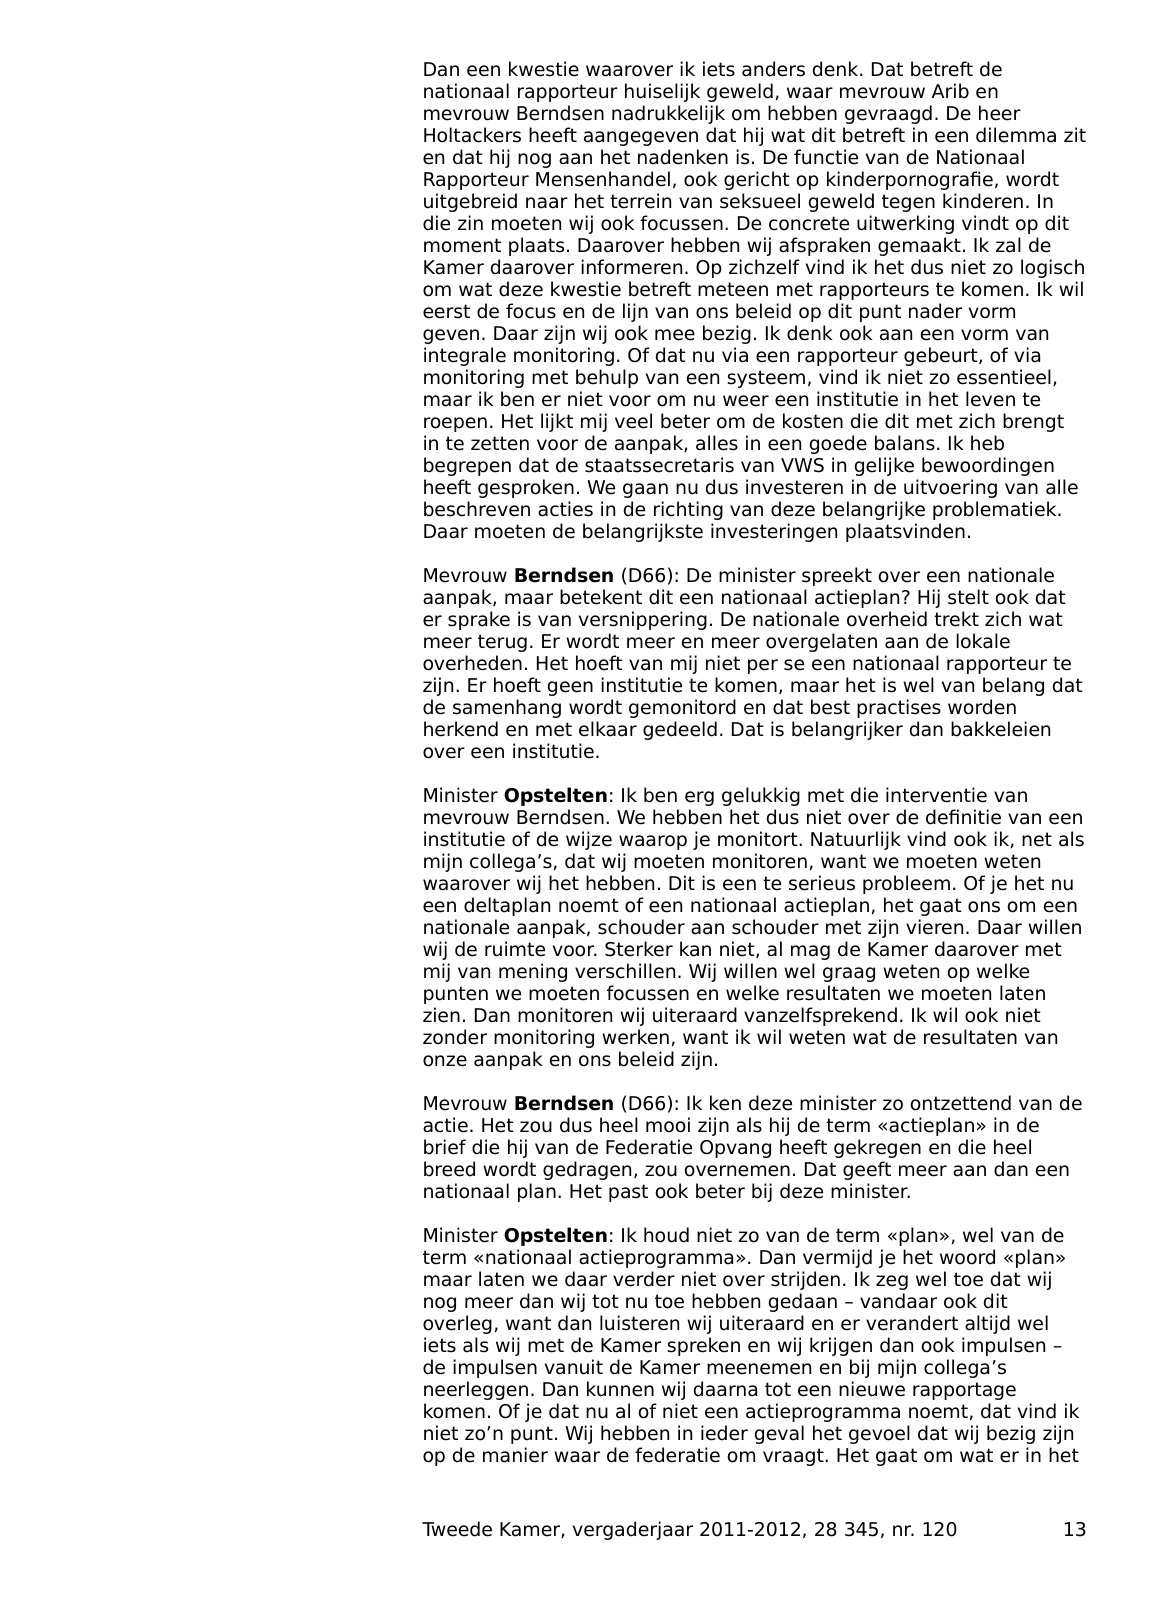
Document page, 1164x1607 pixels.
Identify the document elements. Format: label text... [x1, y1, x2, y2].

text Dan een kwestie waarover ik iets anders denk. Dat betreft de nationaal rapporteur huiselijk geweld, waar mevrouw Arib en mevrouw Berndsen nadrukkelijk om hebben gevraagd. De heer Holtackers heeft aangegeven dat hij wat dit betreft in een dilemma zit en dat hij nog aan het nadenken is. De functie van de Nationaal Rapporteur Mensenhandel, ook gericht op kinderpornografie, wordt uitgebreid naar het terrein van seksueel geweld tegen kinderen. In die zin moeten wij ook focussen. De concrete uitwerking vindt op dit moment plaats. Daarover hebben wij afspraken gemaakt. Ik zal de Kamer daarover informeren. Op zichzelf vind ik het dus niet zo logisch om wat deze kwestie betreft meteen met rapporteurs te komen. Ik wil eerst de focus en de lijn van ons beleid op dit punt nader vorm geven. Daar zijn wij ook mee bezig. Ik denk ook aan een vorm van integrale monitoring. Of dat nu via een rapporteur gebeurt, of via monitoring met behulp van een systeem, vind ik niet zo essentieel, maar ik ben er niet voor om nu weer een institutie in het leven te roepen. Het lijkt mij veel beter om de kosten die dit met zich brengt in te zetten voor de aanpak, alles in een goede balans. Ik heb begrepen dat de staatssecretaris van VWS in gelijke bewoordingen heeft gesproken. We gaan nu dus investeren in de uitvoering van alle beschreven acties in de richting van deze belangrijke problematiek. Daar moeten de belangrijkste investeringen plaatsvinden. [422, 59, 1087, 543]
text Mevrouw Berndsen (D66): Ik ken deze minister zo ontzettend van de actie. Het zou dus heel mooi zijn als hij de term «actieplan» in de brief die hij van de Federatie Opvang heeft gekregen en die heel breed wordt gedragen, zou overnemen. Dat geeft meer aan dan een nationaal plan. Het past ook beter bij deze minister. [422, 1093, 1087, 1203]
text Minister Opstelten: Ik ben erg gelukkig met die interventie van mevrouw Berndsen. We hebben het dus niet over de definitie van een institutie of de wijze waarop je monitort. Natuurlijk vind ook ik, net als mijn collega’s, dat wij moeten monitoren, want we moeten weten waarover wij het hebben. Dit is een te serieus probleem. Of je het nu een deltaplan noemt of een nationaal actieplan, het gaat ons om een nationale aanpak, schouder aan schouder met zijn vieren. Daar willen wij de ruimte voor. Sterker kan niet, al mag de Kamer daarover met mij van mening verschillen. Wij willen wel graag weten op welke punten we moeten focussen en welke resultaten we moeten laten zien. Dan monitoren wij uiteraard vanzelfsprekend. Ik wil ook niet zonder monitoring werken, want ik wil weten wat de resultaten van onze aanpak en ons beleid zijn. [422, 785, 1087, 1071]
text Minister Opstelten: Ik houd niet zo van de term «plan», wel van de term «nationaal actieprogramma». Dan vermijd je het woord «plan» maar laten we daar verder niet over strijden. Ik zeg wel toe dat wij nog meer dan wij tot nu toe hebben gedaan – vandaar ook dit overleg, want dan luisteren wij uiteraard en er verandert altijd wel iets als wij met de Kamer spreken en wij krijgen dan ook impulsen – de impulsen vanuit de Kamer meenemen en bij mijn collega’s neerleggen. Dan kunnen wij daarna tot een nieuwe rapportage komen. Of je dat nu al of niet een actieprogramma noemt, dat vind ik niet zo’n punt. Wij hebben in ieder geval het gevoel dat wij bezig zijn op de manier waar de federatie om vraagt. Het gaat om wat er in het [422, 1225, 1087, 1467]
text Mevrouw Berndsen (D66): De minister spreekt over een nationale aanpak, maar betekent dit een nationaal actieplan? Hij stelt ook dat er sprake is van versnippering. De nationale overheid trekt zich wat meer terug. Er wordt meer en meer overgelaten aan de lokale overheden. Het hoeft van mij niet per se een nationaal rapporteur te zijn. Er hoeft geen institutie te komen, maar het is wel van belang dat de samenhang wordt gemonitord en dat best practises worden herkend en met elkaar gedeeld. Dat is belangrijker dan bakkeleien over een institutie. [422, 565, 1087, 763]
